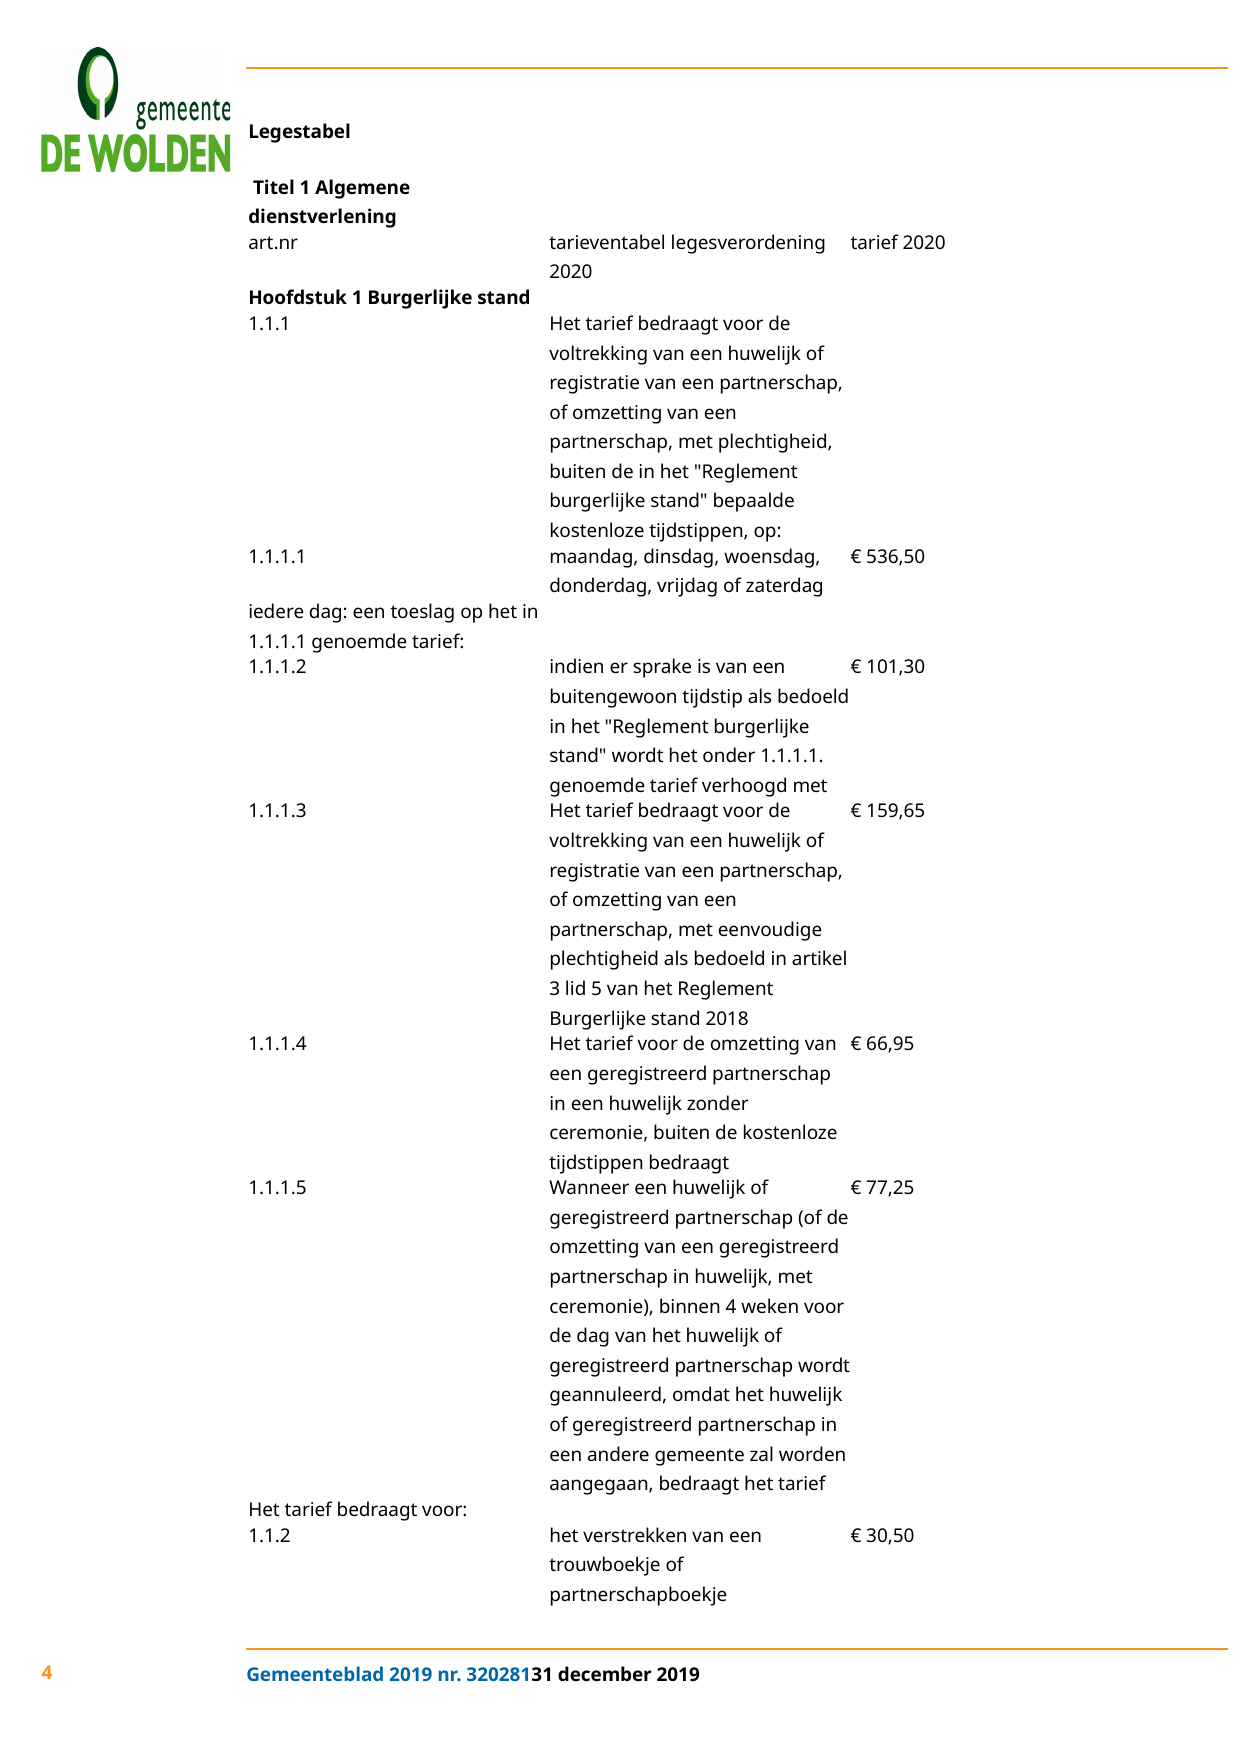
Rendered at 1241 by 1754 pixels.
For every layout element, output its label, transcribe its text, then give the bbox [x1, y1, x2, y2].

table_cell tarieventabel legesverordening 2020 [549, 229, 850, 284]
table_cell € 159,65 [850, 798, 1152, 1031]
table_cell 1.1.1.3 [248, 798, 549, 1031]
table_cell € 536,50 [850, 543, 1152, 598]
table_cell € 66,95 [850, 1031, 1152, 1174]
table_cell 1.1.2 [248, 1522, 549, 1607]
table_cell Hoofdstuk 1 Burgerlijke stand [248, 285, 549, 310]
table_cell 1.1.1.2 [248, 654, 549, 798]
text Legestabel [248, 116, 1152, 144]
table_cell Het tarief voor de omzetting van een geregistreerd partnerschap in een huwelijk zonder ceremonie, buiten de kostenloze tijdstippen bedraagt [549, 1031, 850, 1174]
table_cell art.nr [248, 229, 549, 284]
table_cell 1.1.1 [248, 310, 549, 543]
picture [41, 47, 231, 172]
table_cell het verstrekken van een trouwboekje of partnerschapboekje [549, 1522, 850, 1607]
table_cell Het tarief bedraagt voor de voltrekking van een huwelijk of registratie van een partnerschap, of omzetting van een partnerschap, met plechtigheid, buiten de in het "Reglement burgerlijke stand" bepaalde kostenloze tijdstippen, op: [549, 310, 850, 543]
table_cell maandag, dinsdag, woensdag, donderdag, vrijdag of zaterdag [549, 543, 850, 598]
table_cell 1.1.1.5 [248, 1175, 549, 1496]
table_cell 1.1.1.4 [248, 1031, 549, 1174]
table_cell € 77,25 [850, 1175, 1152, 1496]
table_cell iedere dag: een toeslag op het in 1.1.1.1 genoemde tarief: [248, 598, 549, 654]
table_cell € 30,50 [850, 1522, 1152, 1607]
table_cell 1.1.1.1 [248, 543, 549, 598]
table_cell € 101,30 [850, 654, 1152, 798]
table_cell Wanneer een huwelijk of geregistreerd partnerschap (of de omzetting van een geregistreerd partnerschap in huwelijk, met ceremonie), binnen 4 weken voor de dag van het huwelijk of geregistreerd partnerschap wordt geannuleerd, omdat het huwelijk of geregistreerd partnerschap in een andere gemeente zal worden aangegaan, bedraagt het tarief [549, 1175, 850, 1496]
table_cell indien er sprake is van een buitengewoon tijdstip als bedoeld in het "Reglement burgerlijke stand" wordt het onder 1.1.1.1. genoemde tarief verhoogd met [549, 654, 850, 798]
table_header Titel 1 Algemene dienstverlening [248, 174, 549, 229]
table_cell Het tarief bedraagt voor: [248, 1496, 549, 1522]
table_cell Het tarief bedraagt voor de voltrekking van een huwelijk of registratie van een partnerschap, of omzetting van een partnerschap, met eenvoudige plechtigheid als bedoeld in artikel 3 lid 5 van het Reglement Burgerlijke stand 2018 [549, 798, 850, 1031]
table_cell tarief 2020 [850, 229, 1152, 284]
